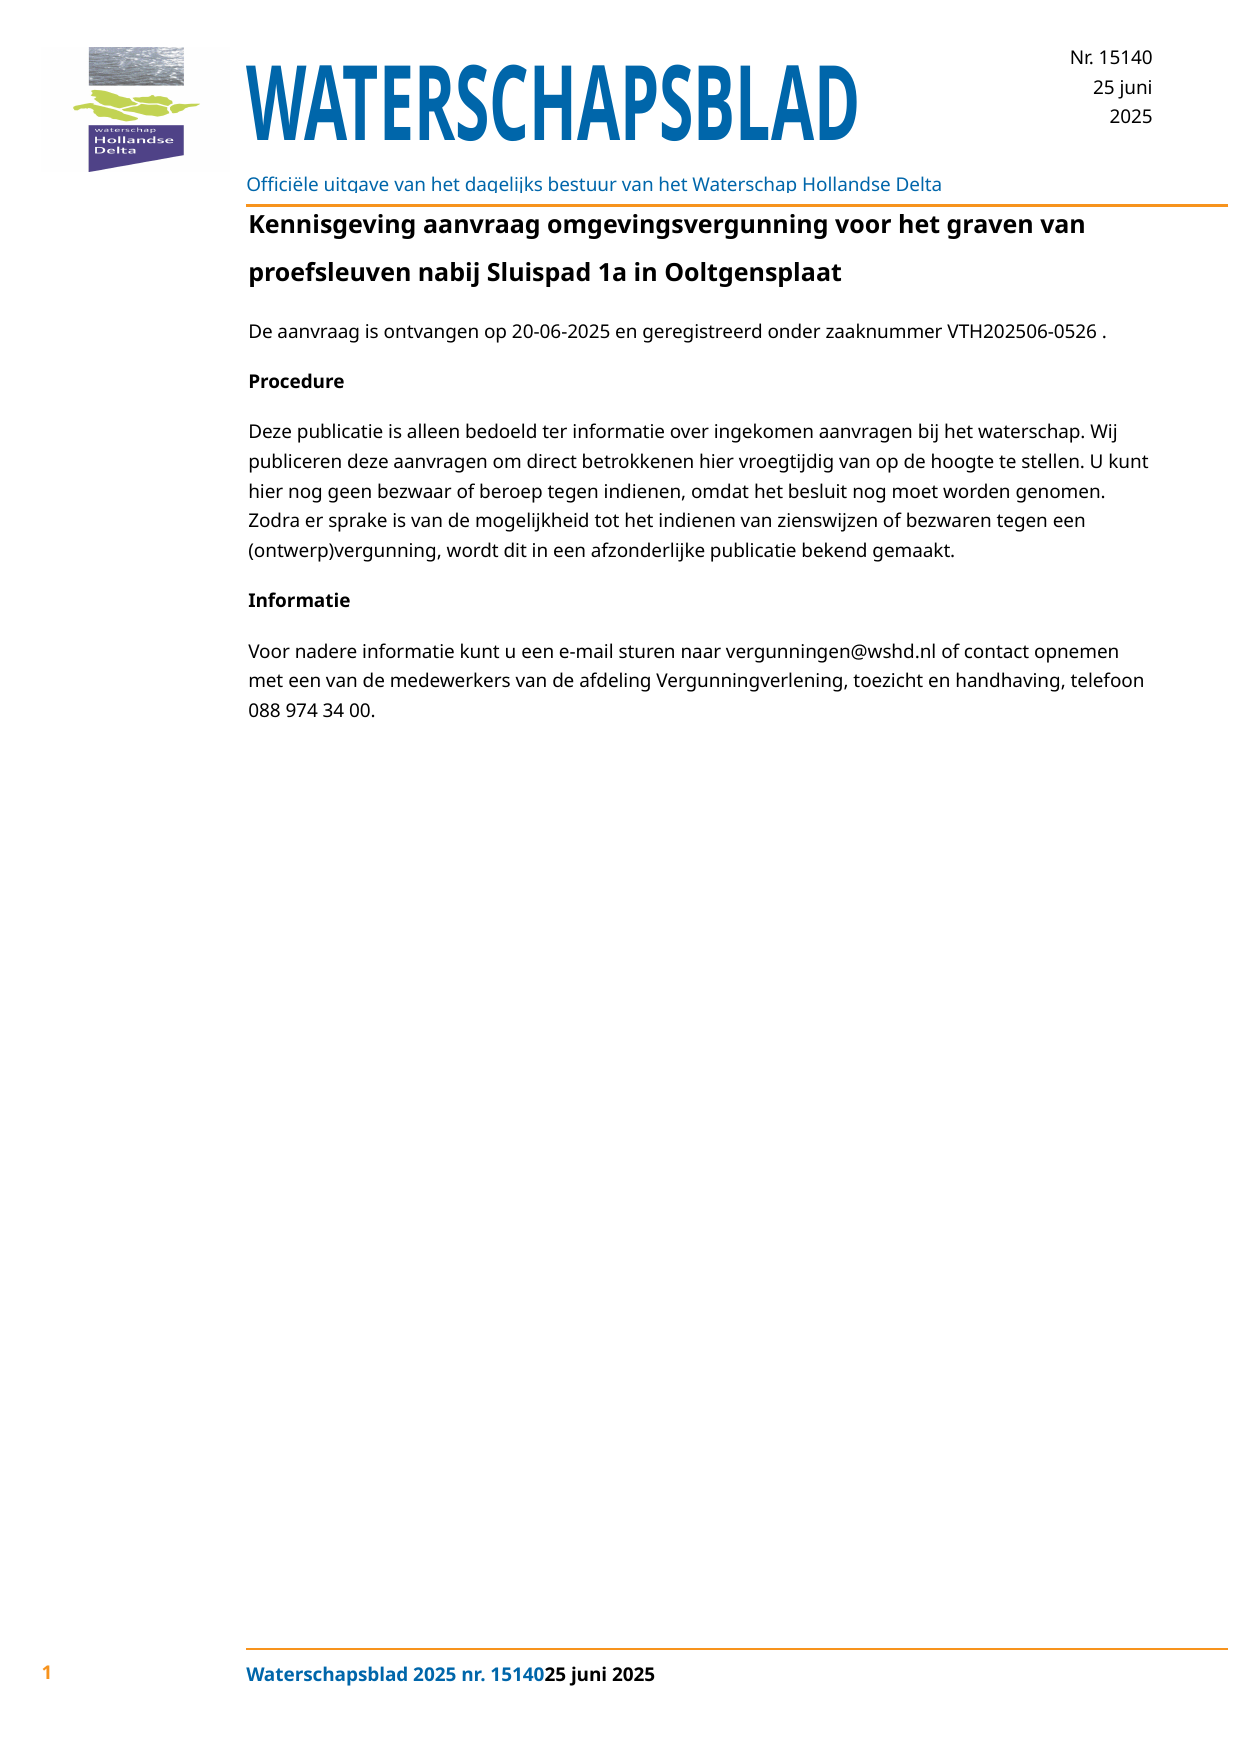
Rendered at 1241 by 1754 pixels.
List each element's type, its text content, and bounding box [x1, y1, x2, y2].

text Kennisgeving aanvraag omgevingsvergunning voor het graven van proefsleuven nabij Sluispad 1a in Ooltgensplaat [248, 207, 1152, 288]
text Procedure [248, 368, 1152, 394]
text Deze publicatie is alleen bedoeld ter informatie over ingekomen aanvragen bij het waterschap. Wij publiceren deze aanvragen om direct betrokkenen hier vroegtijdig van op de hoogte te stellen. U kunt hier nog geen bezwaar of beroep tegen indienen, omdat het besluit nog moet worden genomen. Zodra er sprake is van de mogelijkheid tot het indienen van zienswijzen of bezwaren tegen een (ontwerp)vergunning, wordt dit in een afzonderlijke publicatie bekend gemaakt. [248, 419, 1152, 563]
picture [41, 47, 231, 172]
text Voor nadere informatie kunt u een e-mail sturen naar vergunningen@wshd.nl of contact opnemen met een van de medewerkers van de afdeling Vergunningverlening, toezicht en handhaving, telefoon 088 974 34 00. [248, 638, 1152, 723]
text De aanvraag is ontvangen op 20-06-2025 en geregistreerd onder zaaknummer VTH202506-0526 . [248, 318, 1152, 344]
text Informatie [248, 587, 1152, 613]
